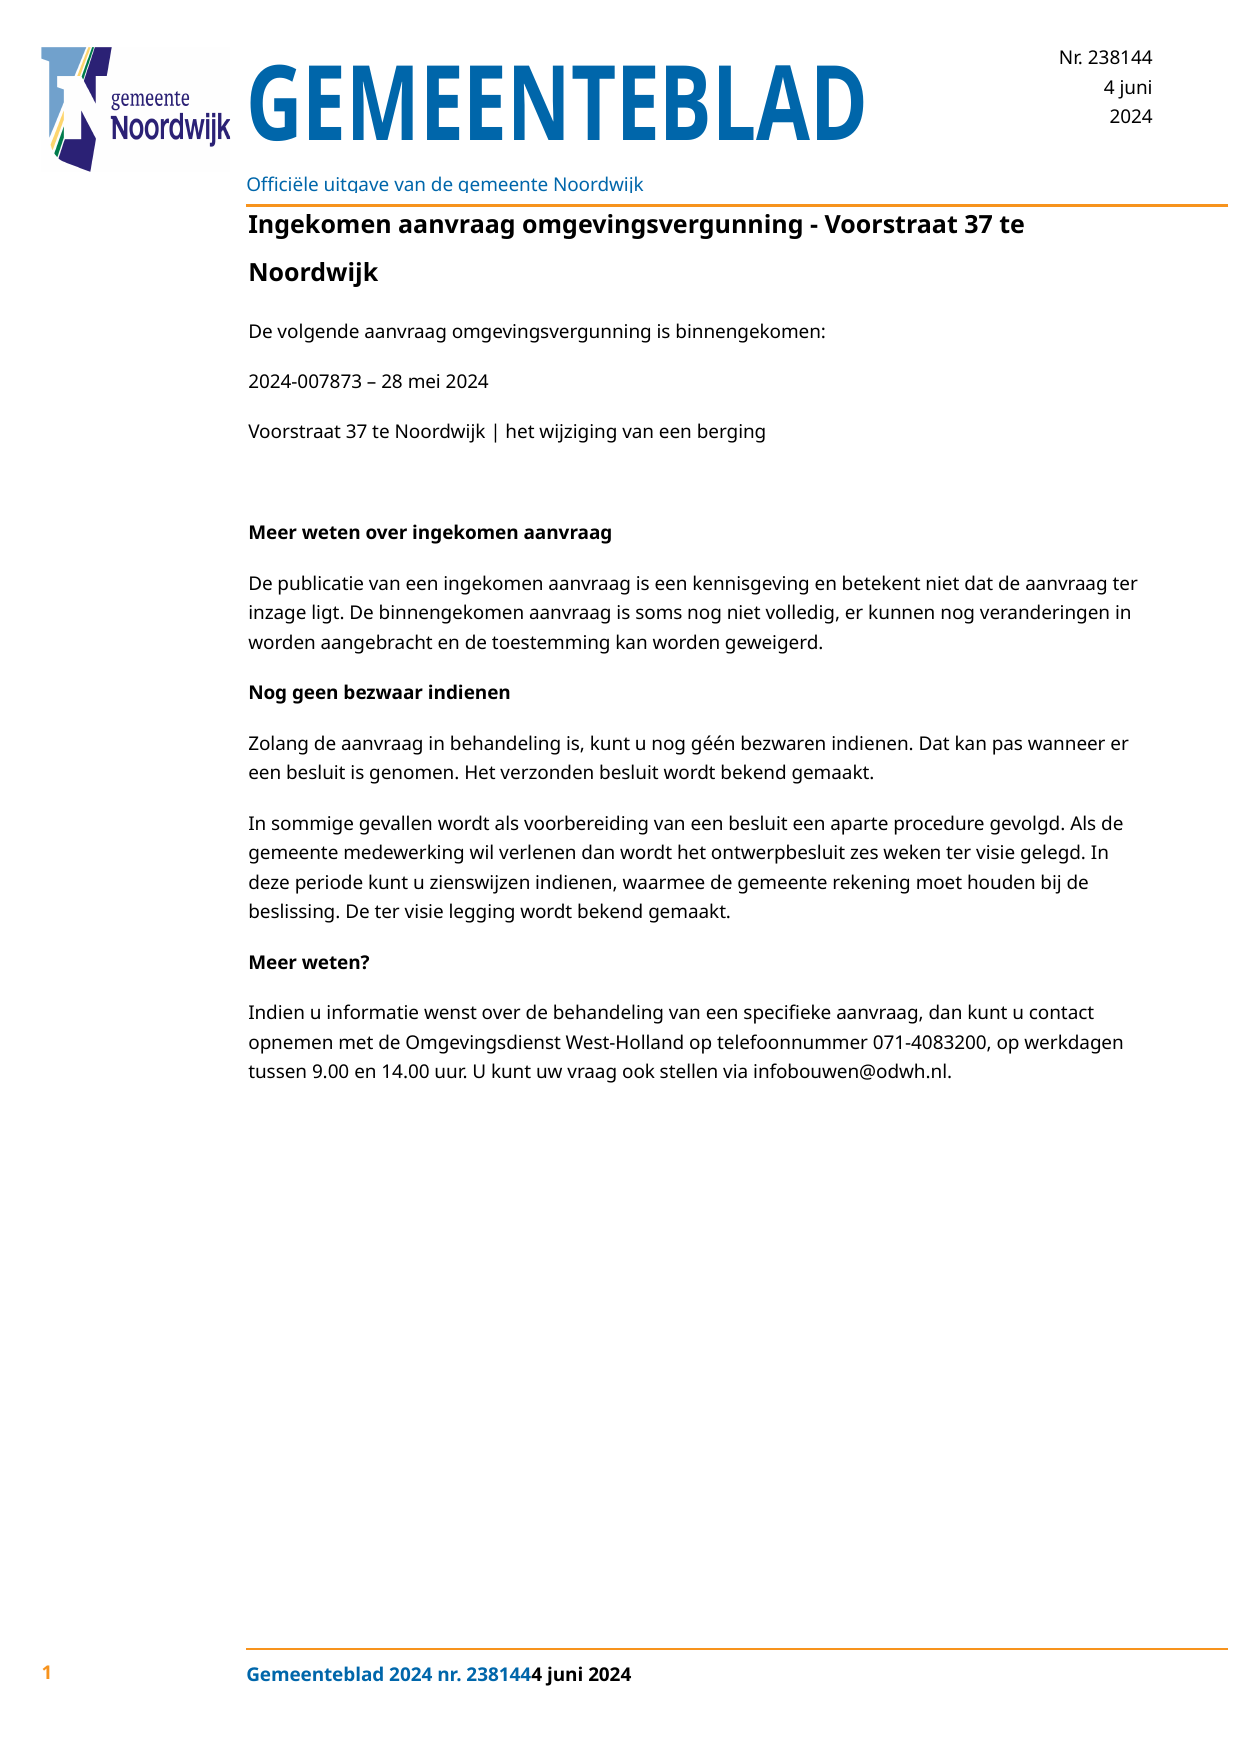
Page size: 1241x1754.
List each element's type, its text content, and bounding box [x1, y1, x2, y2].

text Voorstraat 37 te Noordwijk | het wijziging van een berging [248, 419, 1152, 444]
text Meer weten over ingekomen aanvraag [248, 519, 1152, 545]
text Indien u informatie wenst over de behandeling van een specifieke aanvraag, dan kunt u contact opnemen met de Omgevingsdienst West-Holland op telefoonnummer 071-4083200, op werkdagen tussen 9.00 en 14.00 uur. U kunt uw vraag ook stellen via infobouwen@odwh.nl. [248, 999, 1152, 1084]
text De publicatie van een ingekomen aanvraag is een kennisgeving en betekent niet dat de aanvraag ter inzage ligt. De binnengekomen aanvraag is soms nog niet volledig, er kunnen nog veranderingen in worden aangebracht en de toestemming kan worden geweigerd. [248, 570, 1152, 655]
text Zolang de aanvraag in behandeling is, kunt u nog géén bezwaren indienen. Dat kan pas wanneer er een besluit is genomen. Het verzonden besluit wordt bekend gemaakt. [248, 730, 1152, 785]
picture [41, 47, 231, 172]
text In sommige gevallen wordt als voorbereiding van een besluit een aparte procedure gevolgd. Als de gemeente medewerking wil verlenen dan wordt het ontwerpbesluit zes weken ter visie gelegd. In deze periode kunt u zienswijzen indienen, waarmee de gemeente rekening moet houden bij de beslissing. De ter visie legging wordt bekend gemaakt. [248, 810, 1152, 924]
text De volgende aanvraag omgevingsvergunning is binnengekomen: [248, 318, 1152, 344]
text Nog geen bezwaar indienen [248, 679, 1152, 705]
text Meer weten? [248, 949, 1152, 975]
text 2024-007873 – 28 mei 2024 [248, 368, 1152, 394]
text Ingekomen aanvraag omgevingsvergunning - Voorstraat 37 te Noordwijk [248, 207, 1152, 288]
